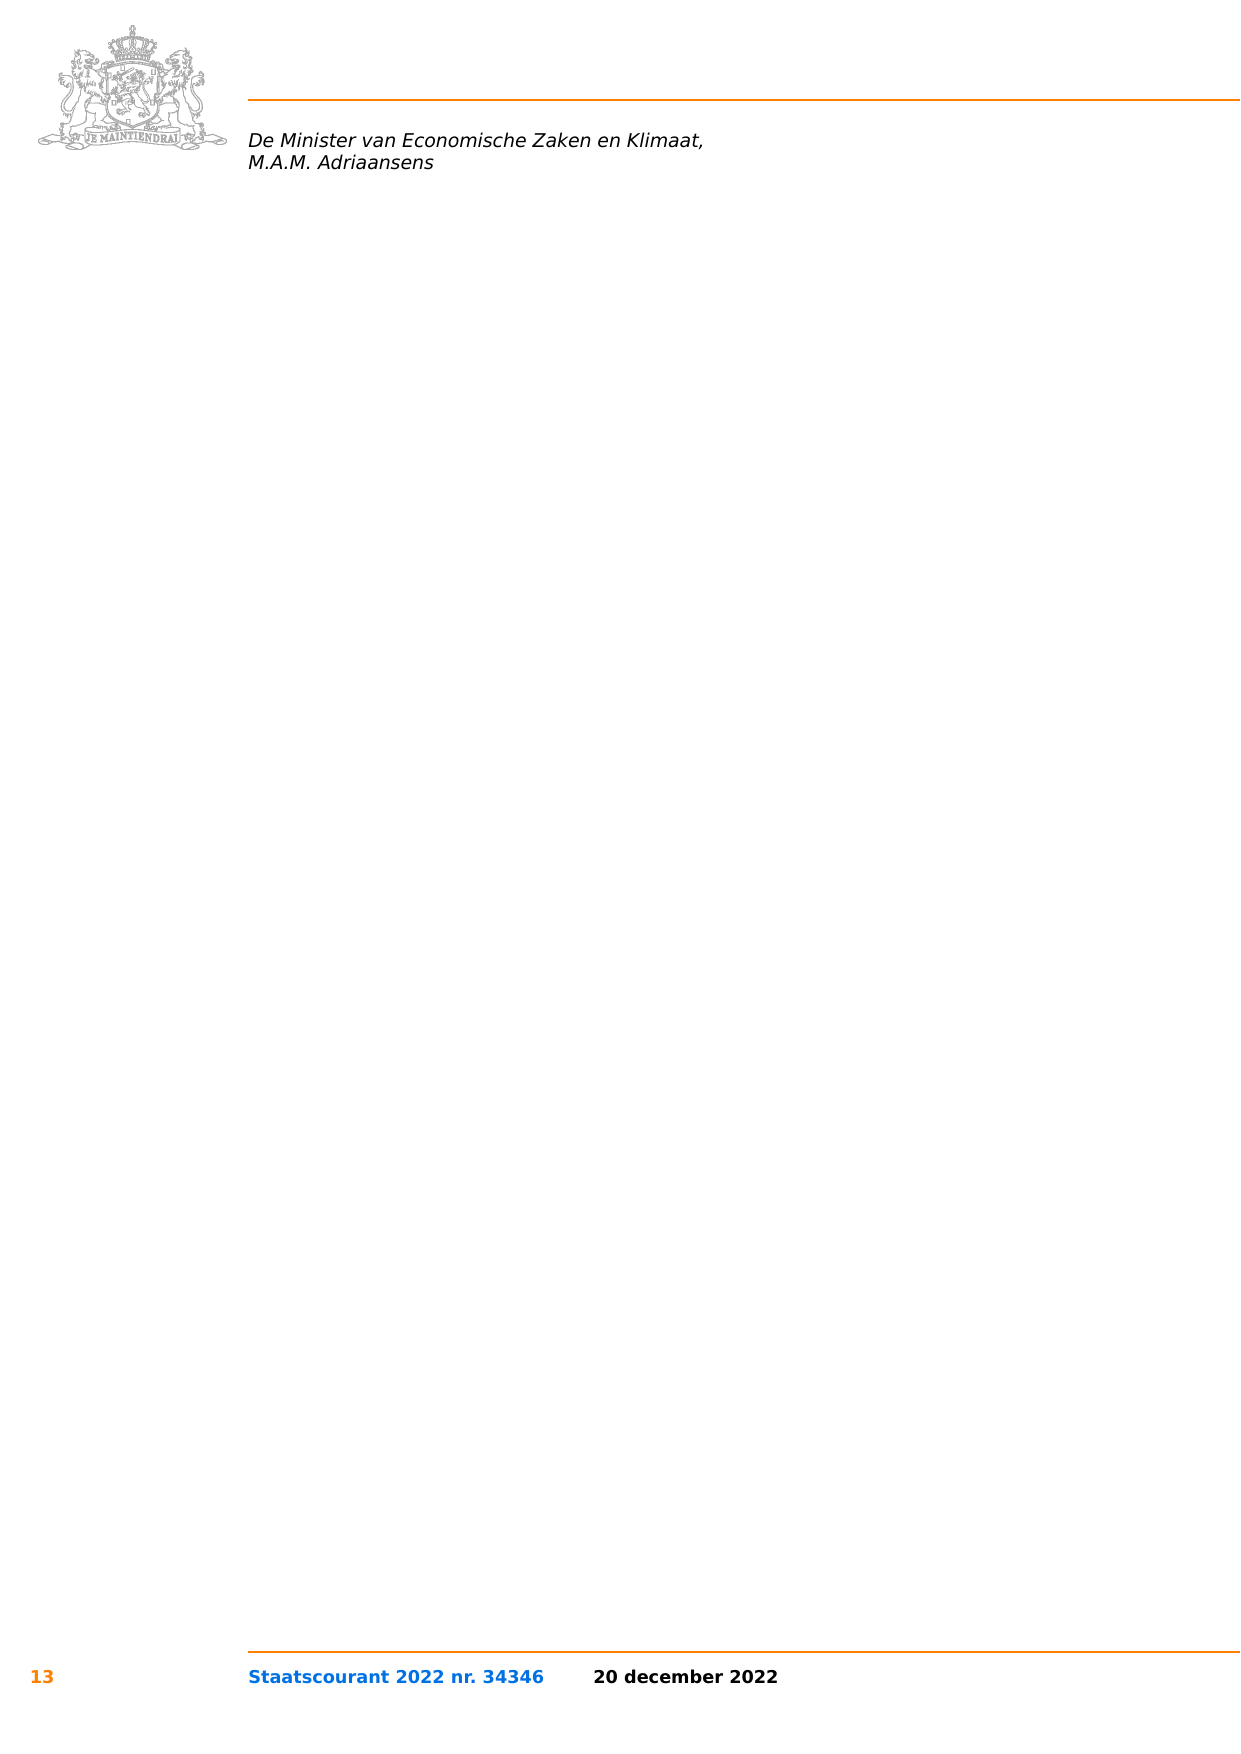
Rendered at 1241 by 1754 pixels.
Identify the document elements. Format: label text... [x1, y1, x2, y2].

picture [38, 25, 227, 150]
text De Minister van Economische Zaken en Klimaat, M.A.M. Adriaansens [248, 130, 1163, 174]
